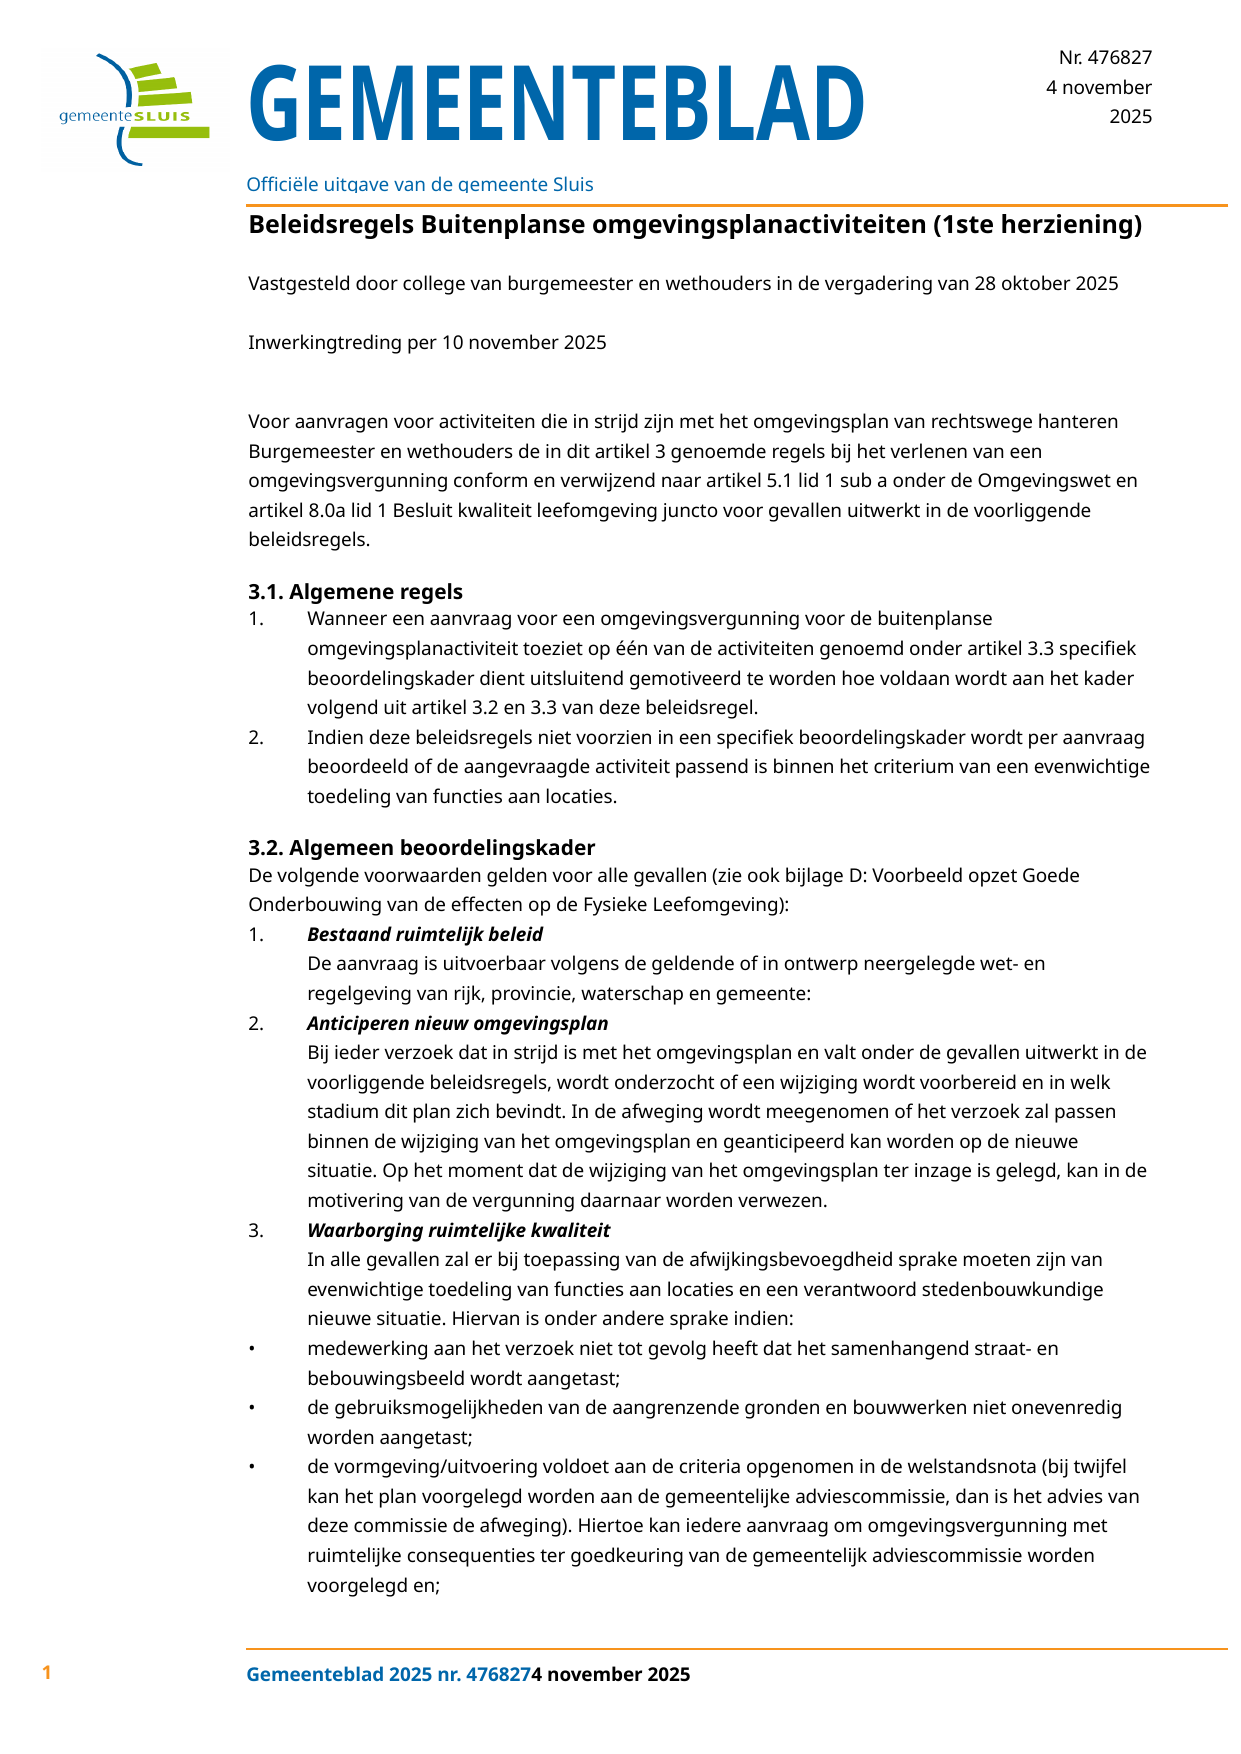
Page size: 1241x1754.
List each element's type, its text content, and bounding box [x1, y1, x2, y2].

text 3.1. Algemene regels [248, 577, 1152, 606]
list Anticiperen nieuw omgevingsplan [248, 1010, 1152, 1036]
text Inwerkingtreding per 10 november 2025 [248, 329, 1152, 355]
text De volgende voorwaarden gelden voor alle gevallen (zie ook bijlage D: Voorbeeld opzet Goede Onderbouwing van de effecten op de Fysieke Leefomgeving): [248, 862, 1152, 917]
list Waarborging ruimtelijke kwaliteit [248, 1217, 1152, 1243]
list In alle gevallen zal er bij toepassing van de afwijkingsbevoegdheid sprake moeten zijn van evenwichtige toedeling van functies aan locaties en een verantwoord stedenbouwkundige nieuwe situatie. Hiervan is onder andere sprake indien: [248, 1246, 1152, 1331]
list Bestaand ruimtelijk beleid [248, 921, 1152, 947]
list Bij ieder verzoek dat in strijd is met het omgevingsplan en valt onder de gevallen uitwerkt in de voorliggende beleidsregels, wordt onderzocht of een wijziging wordt voorbereid en in welk stadium dit plan zich bevindt. In de afweging wordt meegenomen of het verzoek zal passen binnen de wijziging van het omgevingsplan en geanticipeerd kan worden op de nieuwe situatie. Op het moment dat de wijziging van het omgevingsplan ter inzage is gelegd, kan in de motivering van de vergunning daarnaar worden verwezen. [248, 1039, 1152, 1213]
list Indien deze beleidsregels niet voorzien in een specifiek beoordelingskader wordt per aanvraag beoordeeld of de aangevraagde activiteit passend is binnen het criterium van een evenwichtige toedeling van functies aan locaties. [248, 724, 1152, 809]
text 3.2. Algemeen beoordelingskader [248, 833, 1152, 862]
list De aanvraag is uitvoerbaar volgens de geldende of in ontwerp neergelegde wet- en regelgeving van rijk, provincie, waterschap en gemeente: [248, 951, 1152, 1006]
picture [41, 47, 231, 172]
text Voor aanvragen voor activiteiten die in strijd zijn met het omgevingsplan van rechtswege hanteren Burgemeester en wethouders de in dit artikel 3 genoemde regels bij het verlenen van een omgevingsvergunning conform en verwijzend naar artikel 5.1 lid 1 sub a onder de Omgevingswet en artikel 8.0a lid 1 Besluit kwaliteit leefomgeving juncto voor gevallen uitwerkt in de voorliggende beleidsregels. [248, 408, 1152, 552]
list Wanneer een aanvraag voor een omgevingsvergunning voor de buitenplanse omgevingsplanactiviteit toeziet op één van de activiteiten genoemd onder artikel 3.3 specifiek beoordelingskader dient uitsluitend gemotiveerd te worden hoe voldaan wordt aan het kader volgend uit artikel 3.2 en 3.3 van deze beleidsregel. [248, 606, 1152, 720]
text Beleidsregels Buitenplanse omgevingsplanactiviteiten (1ste herziening) [248, 207, 1152, 241]
list de gebruiksmogelijkheden van de aangrenzende gronden en bouwwerken niet onevenredig worden aangetast; [248, 1394, 1152, 1450]
text Vastgesteld door college van burgemeester en wethouders in de vergadering van 28 oktober 2025 [248, 270, 1152, 296]
list de vormgeving/uitvoering voldoet aan de criteria opgenomen in de welstandsnota (bij twijfel kan het plan voorgelegd worden aan de gemeentelijke adviescommissie, dan is het advies van deze commissie de afweging). Hiertoe kan iedere aanvraag om omgevingsvergunning met ruimtelijke consequenties ter goedkeuring van de gemeentelijk adviescommissie worden voorgelegd en; [248, 1453, 1152, 1598]
list medewerking aan het verzoek niet tot gevolg heeft dat het samenhangend straat- en bebouwingsbeeld wordt aangetast; [248, 1335, 1152, 1391]
